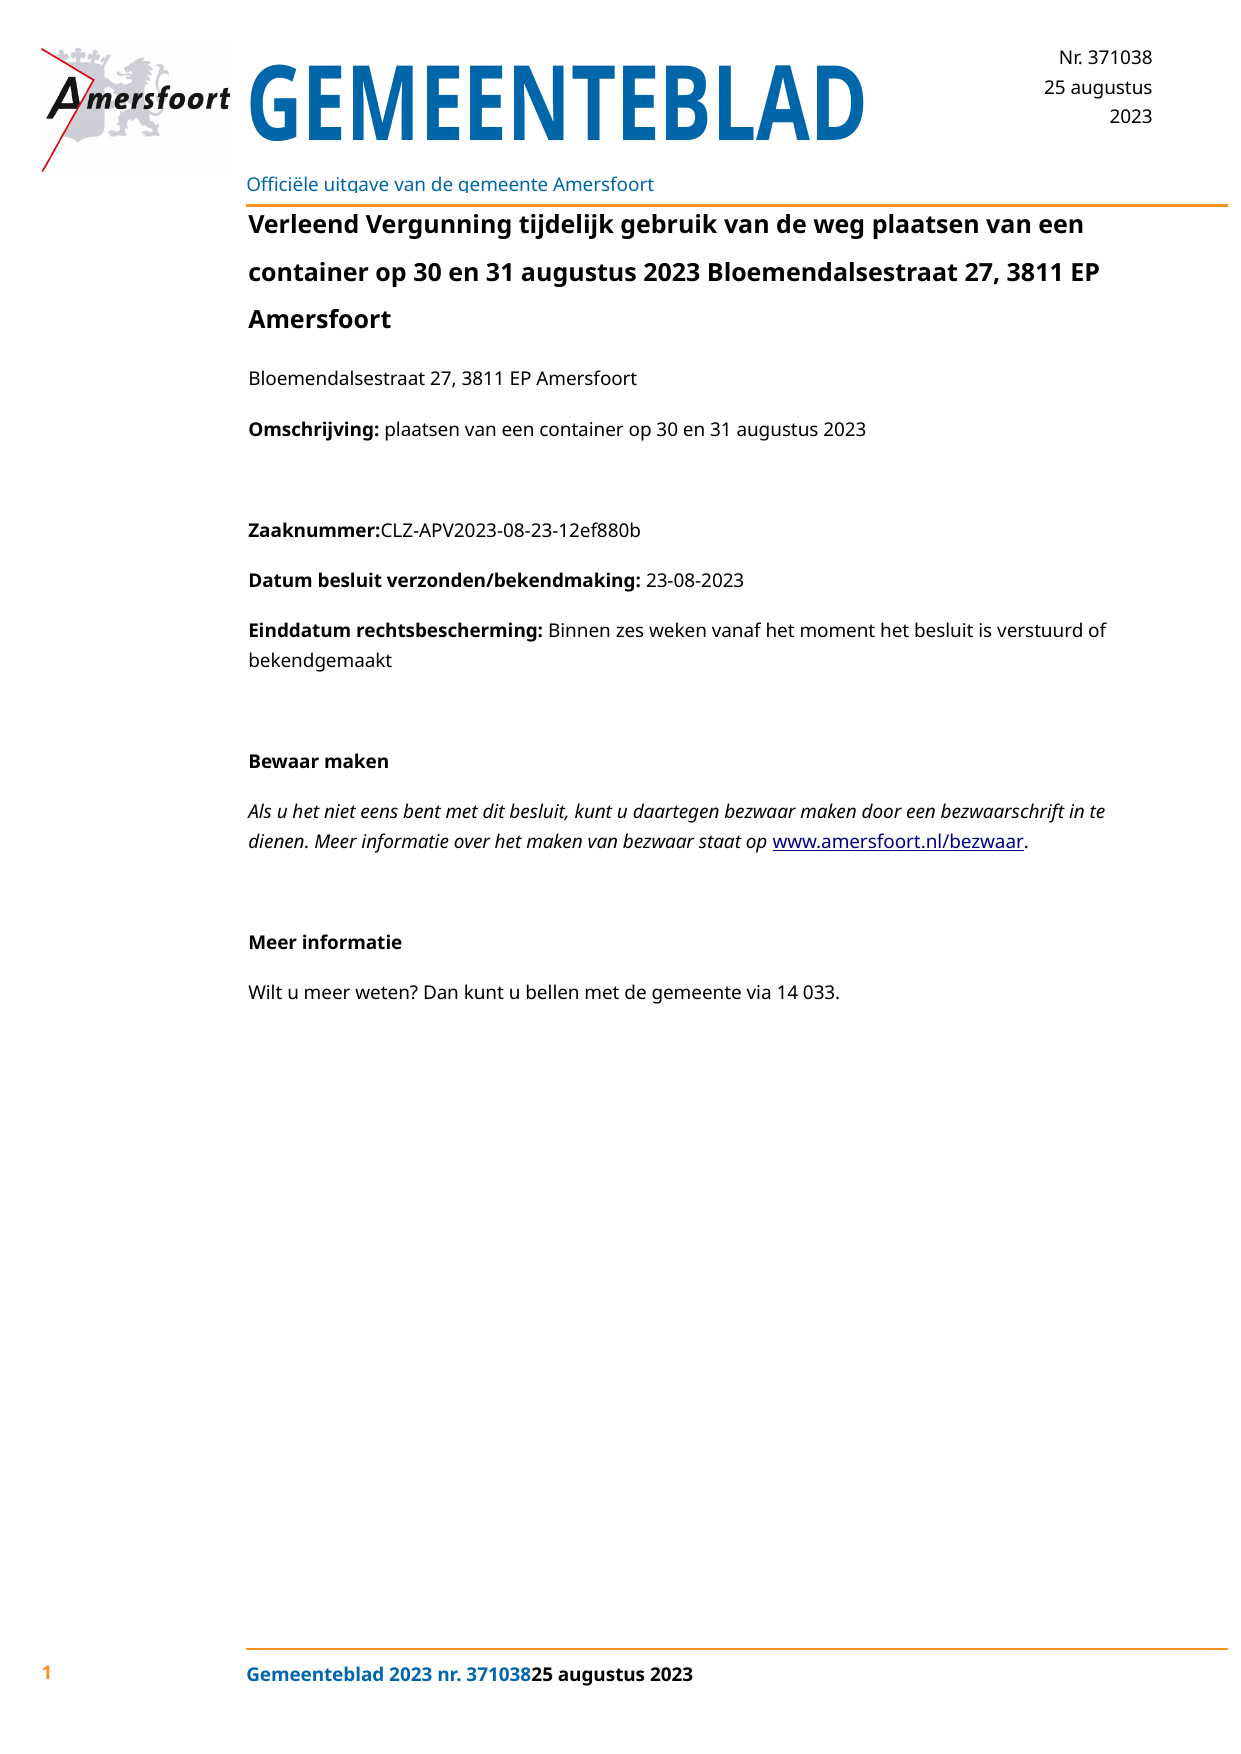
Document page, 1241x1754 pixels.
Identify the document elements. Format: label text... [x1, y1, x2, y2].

text Bewaar maken [248, 748, 1152, 774]
text Meer informatie [248, 929, 1152, 954]
text Bloemendalsestraat 27, 3811 EP Amersfoort [248, 366, 1152, 391]
text Wilt u meer weten? Dan kunt u bellen met de gemeente via 14 033. [248, 979, 1152, 1005]
text Zaaknummer:CLZ-APV2023-08-23-12ef880b [248, 517, 1152, 542]
text Omschrijving: plaatsen van een container op 30 en 31 augustus 2023 [248, 416, 1152, 442]
text Datum besluit verzonden/bekendmaking: 23-08-2023 [248, 567, 1152, 593]
text Verleend Vergunning tijdelijk gebruik van de weg plaatsen van een container op 30 en 31 augustus 2023 Bloemendalsestraat 27, 3811 EP Amersfoort [248, 207, 1152, 336]
text Als u het niet eens bent met dit besluit, kunt u daartegen bezwaar maken door een bezwaarschrift in te dienen. Meer informatie over het maken van bezwaar staat op www.amersfoort.nl/bezwaar. [248, 798, 1152, 854]
picture [41, 47, 231, 172]
text Einddatum rechtsbescherming: Binnen zes weken vanaf het moment het besluit is verstuurd of bekendgemaakt [248, 618, 1152, 673]
